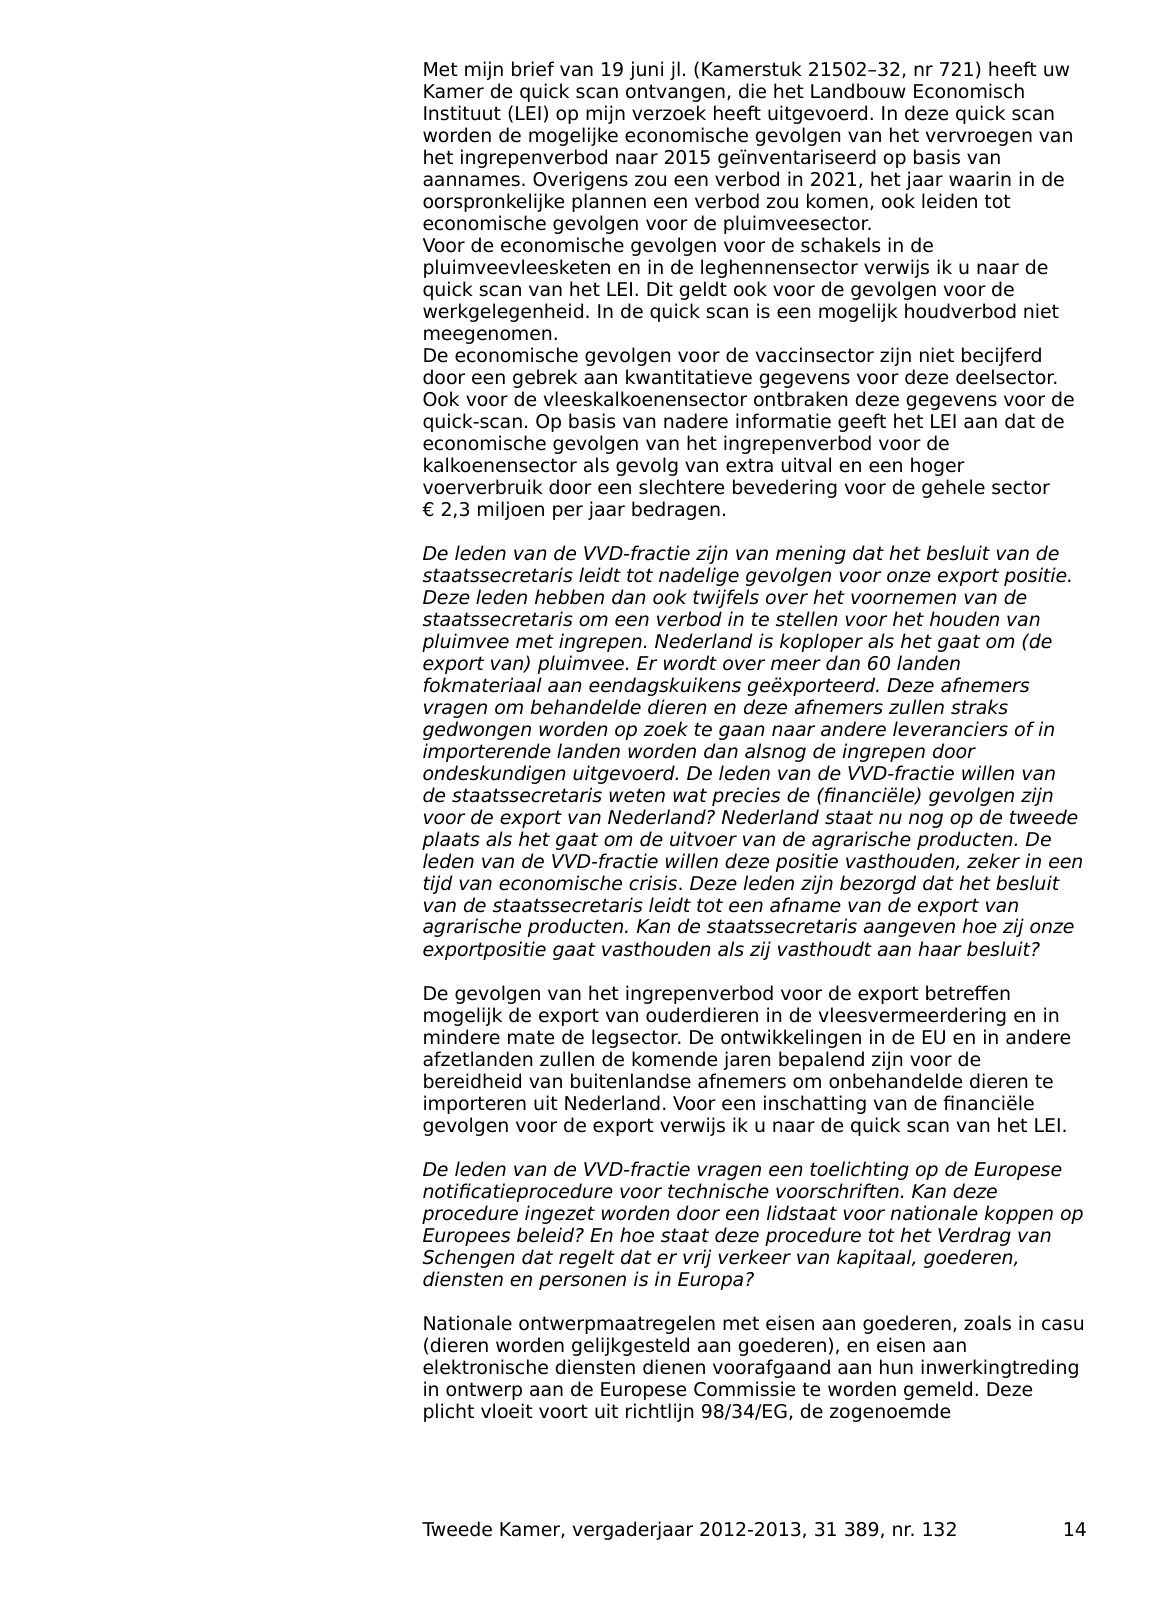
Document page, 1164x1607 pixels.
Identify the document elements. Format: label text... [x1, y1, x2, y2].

text De gevolgen van het ingrepenverbod voor de export betreffen mogelijk de export van ouderdieren in de vleesvermeerdering en in mindere mate de legsector. De ontwikkelingen in de EU en in andere afzetlanden zullen de komende jaren bepalend zijn voor de bereidheid van buitenlandse afnemers om onbehandelde dieren te importeren uit Nederland. Voor een inschatting van de financiële gevolgen voor de export verwijs ik u naar de quick scan van het LEI. [422, 983, 1087, 1136]
text Nationale ontwerpmaatregelen met eisen aan goederen, zoals in casu (dieren worden gelijkgesteld aan goederen), en eisen aan elektronische diensten dienen voorafgaand aan hun inwerkingtreding in ontwerp aan de Europese Commissie te worden gemeld. Deze plicht vloeit voort uit richtlijn 98/34/EG, de zogenoemde [422, 1313, 1087, 1423]
text De leden van de VVD-fractie vragen een toelichting op de Europese notificatieprocedure voor technische voorschriften. Kan deze procedure ingezet worden door een lidstaat voor nationale koppen op Europees beleid? En hoe staat deze procedure tot het Verdrag van Schengen dat regelt dat er vrij verkeer van kapitaal, goederen, diensten en personen is in Europa? [422, 1159, 1087, 1291]
text De economische gevolgen voor de vaccinsector zijn niet becijferd door een gebrek aan kwantitatieve gegevens voor deze deelsector. Ook voor de vleeskalkoenensector ontbraken deze gegevens voor de quick-scan. Op basis van nadere informatie geeft het LEI aan dat de economische gevolgen van het ingrepenverbod voor de kalkoenensector als gevolg van extra uitval en een hoger voerverbruik door een slechtere bevedering voor de gehele sector € 2,3 miljoen per jaar bedragen. [422, 345, 1087, 521]
text De leden van de VVD-fractie zijn van mening dat het besluit van de staatssecretaris leidt tot nadelige gevolgen voor onze export positie. Deze leden hebben dan ook twijfels over het voornemen van de staatssecretaris om een verbod in te stellen voor het houden van pluimvee met ingrepen. Nederland is koploper als het gaat om (de export van) pluimvee. Er wordt over meer dan 60 landen fokmateriaal aan eendagskuikens geëxporteerd. Deze afnemers vragen om behandelde dieren en deze afnemers zullen straks gedwongen worden op zoek te gaan naar andere leveranciers of in importerende landen worden dan alsnog de ingrepen door ondeskundigen uitgevoerd. De leden van de VVD-fractie willen van de staatssecretaris weten wat precies de (financiële) gevolgen zijn voor de export van Nederland? Nederland staat nu nog op de tweede plaats als het gaat om de uitvoer van de agrarische producten. De leden van de VVD-fractie willen deze positie vasthouden, zeker in een tijd van economische crisis. Deze leden zijn bezorgd dat het besluit van de staatssecretaris leidt tot een afname van de export van agrarische producten. Kan de staatssecretaris aangeven hoe zij onze exportpositie gaat vasthouden als zij vasthoudt aan haar besluit? [422, 543, 1087, 960]
text Voor de economische gevolgen voor de schakels in de pluimveevleesketen en in de leghennensector verwijs ik u naar de quick scan van het LEI. Dit geldt ook voor de gevolgen voor de werkgelegenheid. In de quick scan is een mogelijk houdverbod niet meegenomen. [422, 235, 1087, 345]
text Met mijn brief van 19 juni jl. (Kamerstuk 21502–32, nr 721) heeft uw Kamer de quick scan ontvangen, die het Landbouw Economisch Instituut (LEI) op mijn verzoek heeft uitgevoerd. In deze quick scan worden de mogelijke economische gevolgen van het vervroegen van het ingrepenverbod naar 2015 geïnventariseerd op basis van aannames. Overigens zou een verbod in 2021, het jaar waarin in de oorspronkelijke plannen een verbod zou komen, ook leiden tot economische gevolgen voor de pluimveesector. [422, 59, 1087, 235]
